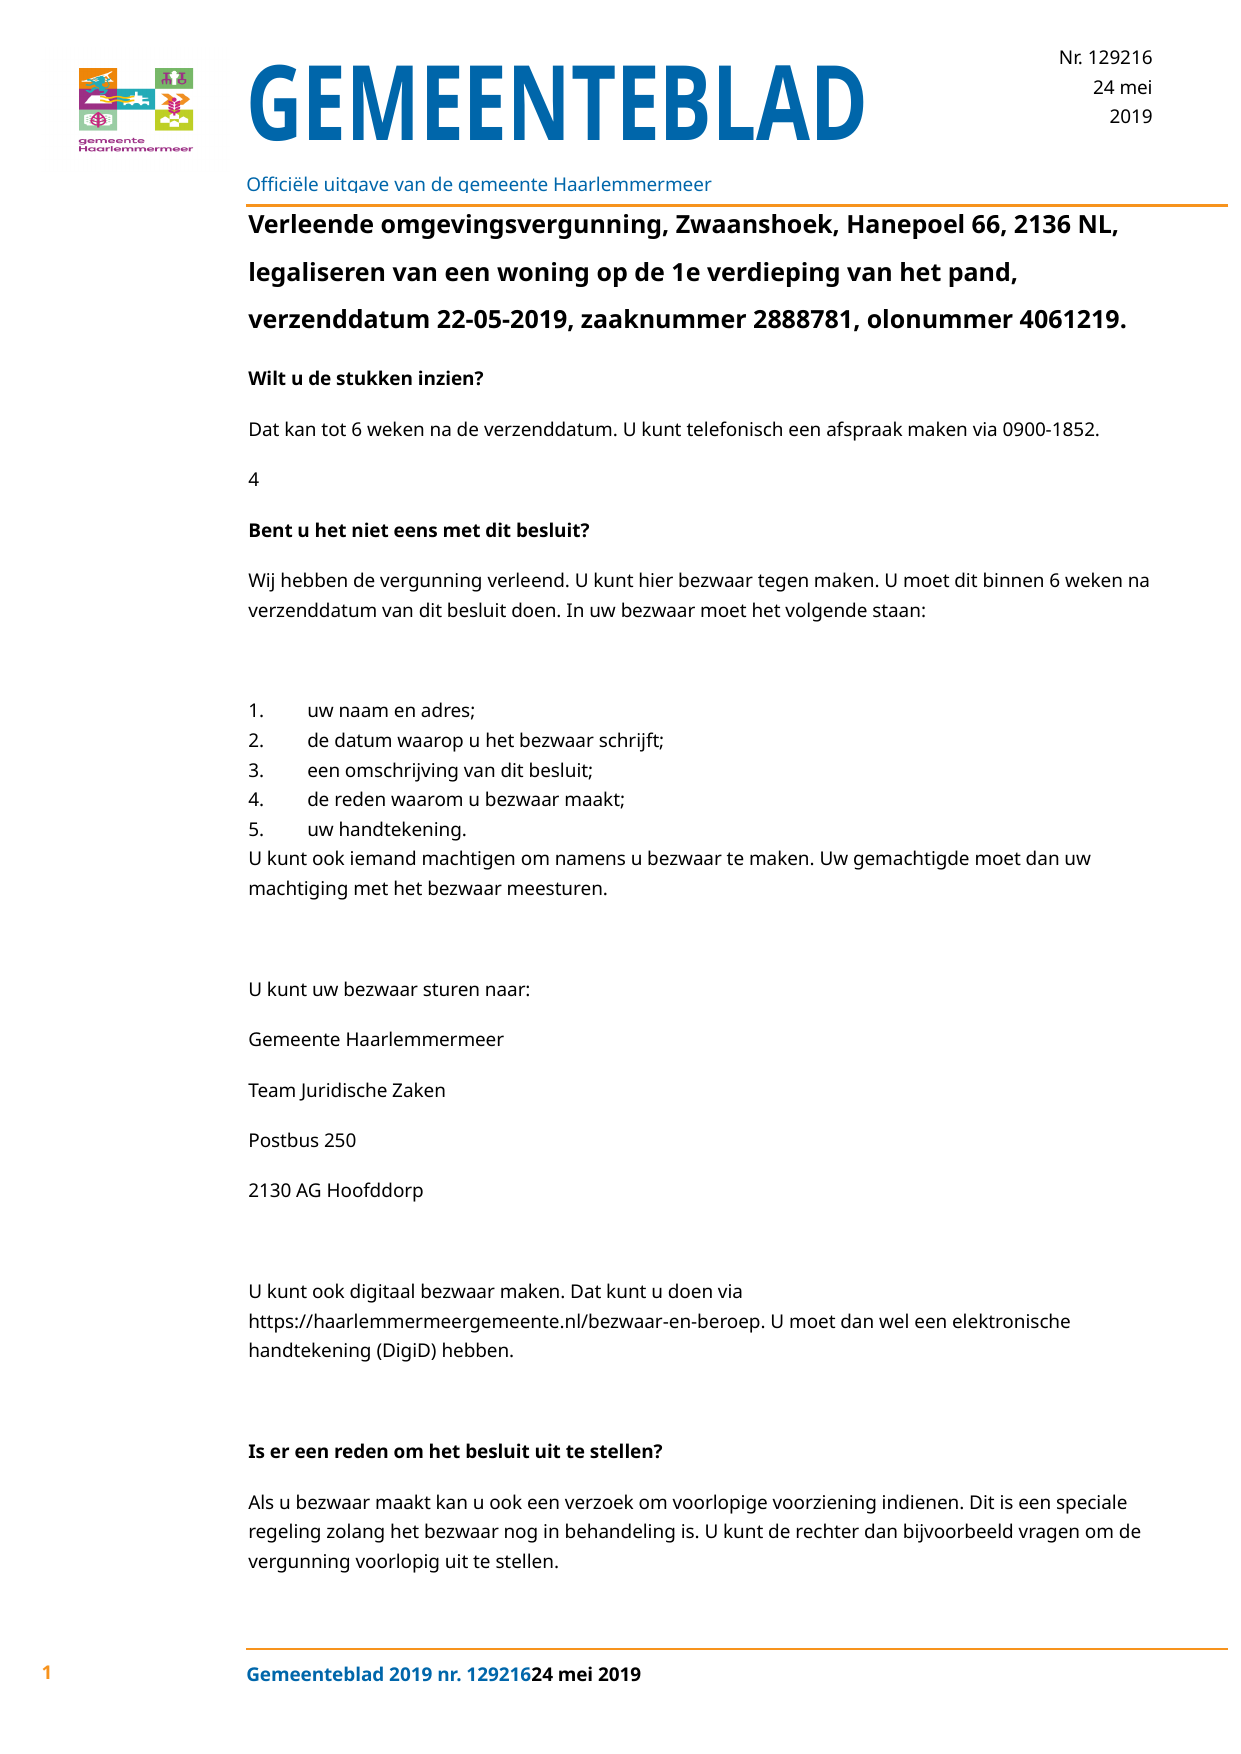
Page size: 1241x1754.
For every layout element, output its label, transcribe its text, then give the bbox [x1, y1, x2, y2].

picture [41, 47, 231, 172]
text Bent u het niet eens met dit besluit? [248, 517, 1152, 542]
list een omschrijving van dit besluit; [248, 757, 1152, 782]
text U kunt ook iemand machtigen om namens u bezwaar te maken. Uw gemachtigde moet dan uw machtiging met het bezwaar meesturen. [248, 846, 1152, 901]
text Gemeente Haarlemmermeer [248, 1026, 1152, 1052]
list de reden waarom u bezwaar maakt; [248, 786, 1152, 812]
text Dat kan tot 6 weken na de verzenddatum. U kunt telefonisch een afspraak maken via 0900-1852. [248, 416, 1152, 442]
list uw naam en adres; [248, 698, 1152, 723]
list de datum waarop u het bezwaar schrijft; [248, 727, 1152, 753]
text 4 [248, 466, 1152, 492]
text Wilt u de stukken inzien? [248, 366, 1152, 391]
text Postbus 250 [248, 1127, 1152, 1153]
text Is er een reden om het besluit uit te stellen? [248, 1438, 1152, 1464]
list uw handtekening. [248, 816, 1152, 842]
text Team Juridische Zaken [248, 1077, 1152, 1102]
text U kunt uw bezwaar sturen naar: [248, 976, 1152, 1002]
text Wij hebben de vergunning verleend. U kunt hier bezwaar tegen maken. U moet dit binnen 6 weken na verzenddatum van dit besluit doen. In uw bezwaar moet het volgende staan: [248, 567, 1152, 622]
text Als u bezwaar maakt kan u ook een verzoek om voorlopige voorziening indienen. Dit is een speciale regeling zolang het bezwaar nog in behandeling is. U kunt de rechter dan bijvoorbeeld vragen om de vergunning voorlopig uit te stellen. [248, 1489, 1152, 1574]
text Verleende omgevingsvergunning, Zwaanshoek, Hanepoel 66, 2136 NL, legaliseren van een woning op de 1e verdieping van het pand, verzenddatum 22-05-2019, zaaknummer 2888781, olonummer 4061219. [248, 207, 1152, 336]
text 2130 AG Hoofddorp [248, 1178, 1152, 1203]
text U kunt ook digitaal bezwaar maken. Dat kunt u doen via https://haarlemmermeergemeente.nl/bezwaar-en-beroep. U moet dan wel een elektronische handtekening (DigiD) hebben. [248, 1278, 1152, 1363]
